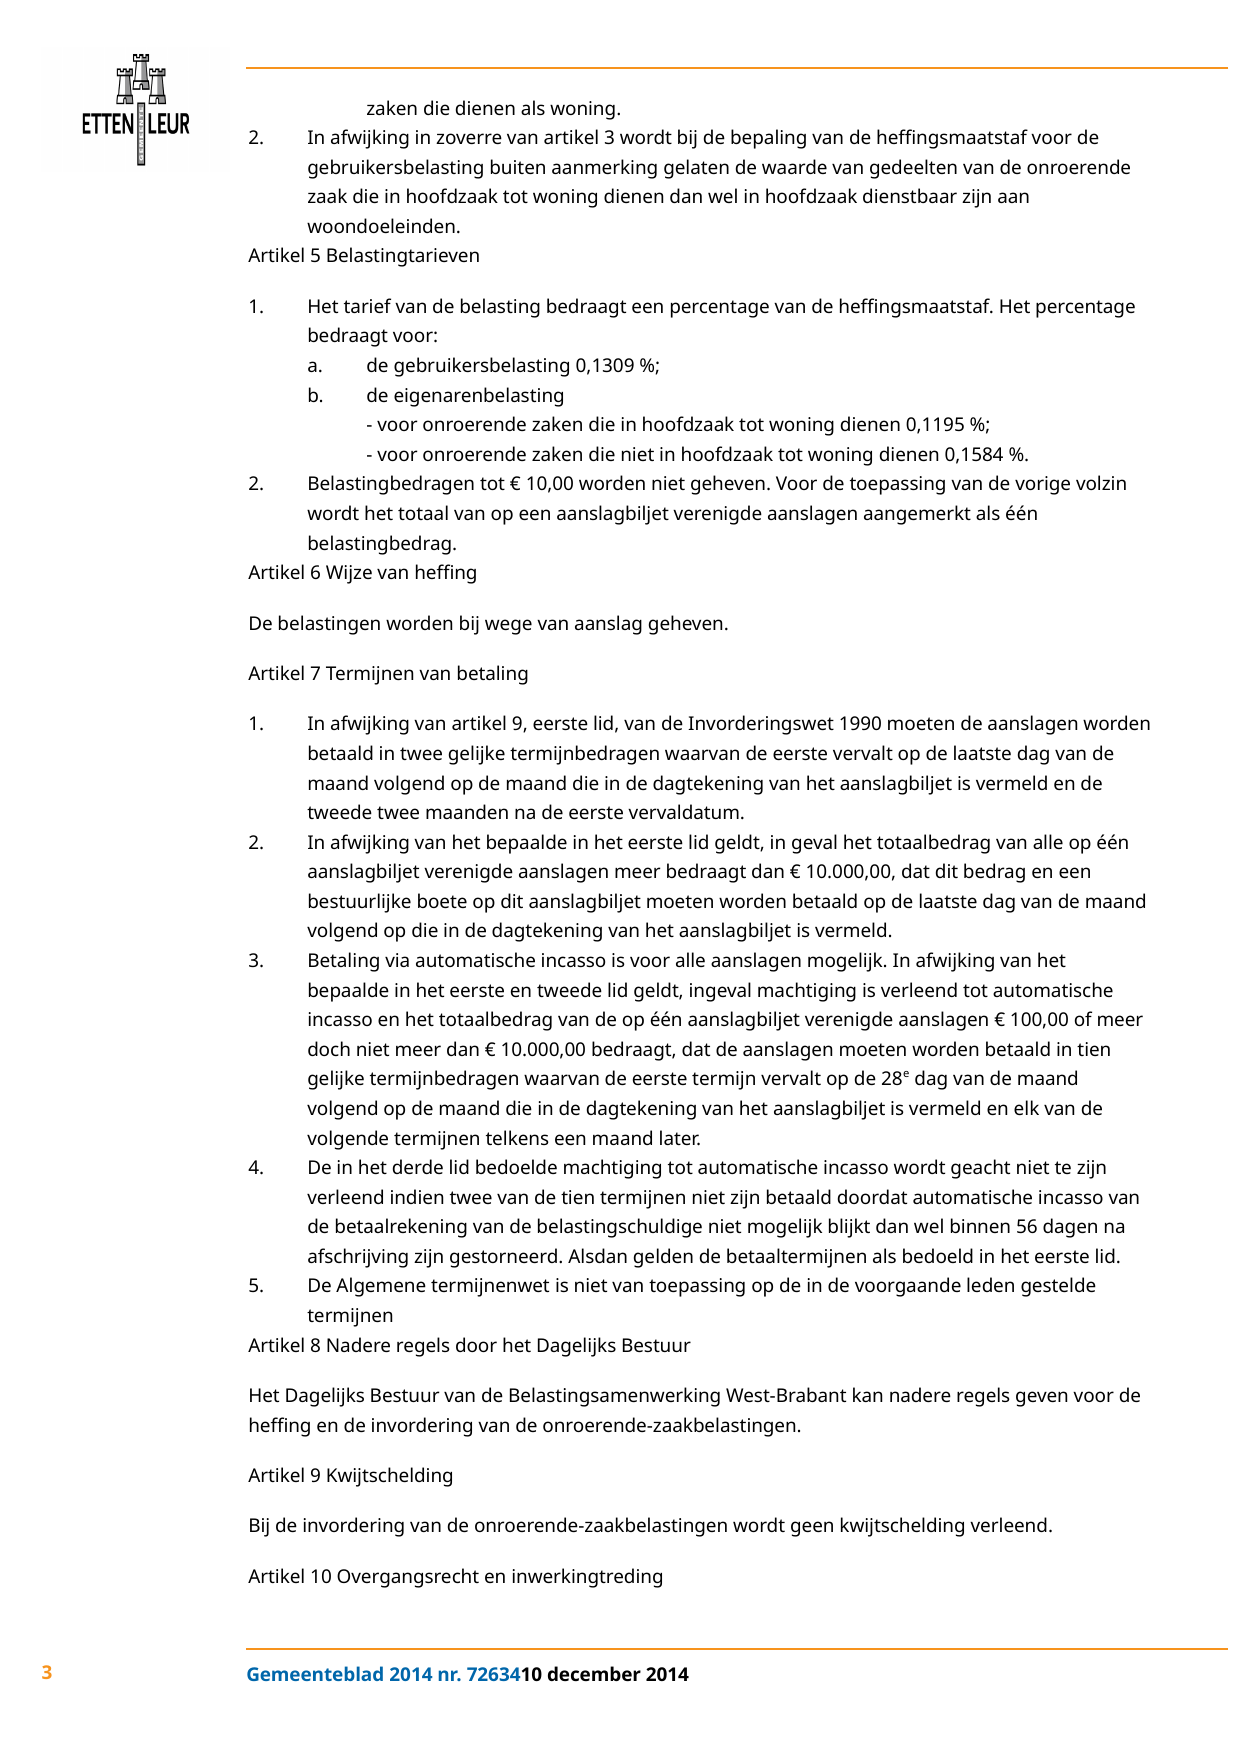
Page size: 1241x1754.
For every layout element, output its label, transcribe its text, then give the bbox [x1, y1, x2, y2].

list de eigenarenbelasting [307, 382, 1152, 408]
list Het tarief van de belasting bedraagt een percentage van de heffingsmaatstaf. Het percentage bedraagt voor: [248, 293, 1152, 348]
text Bij de invordering van de onroerende-zaakbelastingen wordt geen kwijtschelding verleend. [248, 1513, 1152, 1538]
list de gebruikersbelasting 0,1309 %; [307, 352, 1152, 378]
text Artikel 10 Overgangsrecht en inwerkingtreding [248, 1563, 1152, 1589]
list Belastingbedragen tot € 10,00 worden niet geheven. Voor de toepassing van de vorige volzin wordt het totaal van op een aanslagbiljet verenigde aanslagen aangemerkt als één belastingbedrag. [248, 471, 1152, 556]
list De in het derde lid bedoelde machtiging tot automatische incasso wordt geacht niet te zijn verleend indien twee van de tien termijnen niet zijn betaald doordat automatische incasso van de betaalrekening van de belastingschuldige niet mogelijk blijkt dan wel binnen 56 dagen na afschrijving zijn gestorneerd. Alsdan gelden de betaaltermijnen als bedoeld in het eerste lid. [248, 1154, 1152, 1269]
picture [41, 47, 231, 172]
text Het Dagelijks Bestuur van de Belastingsamenwerking West-Brabant kan nadere regels geven voor de heffing en de invordering van de onroerende-zaakbelastingen. [248, 1382, 1152, 1438]
list zaken die dienen als woning. [307, 95, 1152, 121]
list In afwijking in zoverre van artikel 3 wordt bij de bepaling van de heffingsmaatstaf voor de gebruikersbelasting buiten aanmerking gelaten de waarde van gedeelten van de onroerende zaak die in hoofdzaak tot woning dienen dan wel in hoofdzaak dienstbaar zijn aan woondoeleinden. [248, 124, 1152, 239]
list In afwijking van artikel 9, eerste lid, van de Invorderingswet 1990 moeten de aanslagen worden betaald in twee gelijke termijnbedragen waarvan de eerste vervalt op de laatste dag van de maand volgend op de maand die in de dagtekening van het aanslagbiljet is vermeld en de tweede twee maanden na de eerste vervaldatum. [248, 711, 1152, 825]
text Artikel 7 Termijnen van betaling [248, 660, 1152, 686]
text De belastingen worden bij wege van aanslag geheven. [248, 610, 1152, 636]
text Artikel 9 Kwijtschelding [248, 1462, 1152, 1488]
list De Algemene termijnenwet is niet van toepassing op de in de voorgaande leden gestelde termijnen [248, 1273, 1152, 1328]
list Betaling via automatische incasso is voor alle aanslagen mogelijk. In afwijking van het bepaalde in het eerste en tweede lid geldt, ingeval machtiging is verleend tot automatische incasso en het totaalbedrag van de op één aanslagbiljet verenigde aanslagen € 100,00 of meer doch niet meer dan € 10.000,00 bedraagt, dat de aanslagen moeten worden betaald in tien gelijke termijnbedragen waarvan de eerste termijn vervalt op de 28e dag van de maand volgend op de maand die in de dagtekening van het aanslagbiljet is vermeld en elk van de volgende termijnen telkens een maand later. [248, 947, 1152, 1151]
list In afwijking van het bepaalde in het eerste lid geldt, in geval het totaalbedrag van alle op één aanslagbiljet verenigde aanslagen meer bedraagt dan € 10.000,00, dat dit bedrag en een bestuurlijke boete op dit aanslagbiljet moeten worden betaald op de laatste dag van de maand volgend op die in de dagtekening van het aanslagbiljet is vermeld. [248, 829, 1152, 943]
text Artikel 8 Nadere regels door het Dagelijks Bestuur [248, 1332, 1152, 1358]
list - voor onroerende zaken die in hoofdzaak tot woning dienen 0,1195 %; [307, 411, 1152, 437]
text Artikel 6 Wijze van heffing [248, 559, 1152, 585]
list - voor onroerende zaken die niet in hoofdzaak tot woning dienen 0,1584 %. [307, 441, 1152, 467]
text Artikel 5 Belastingtarieven [248, 243, 1152, 268]
